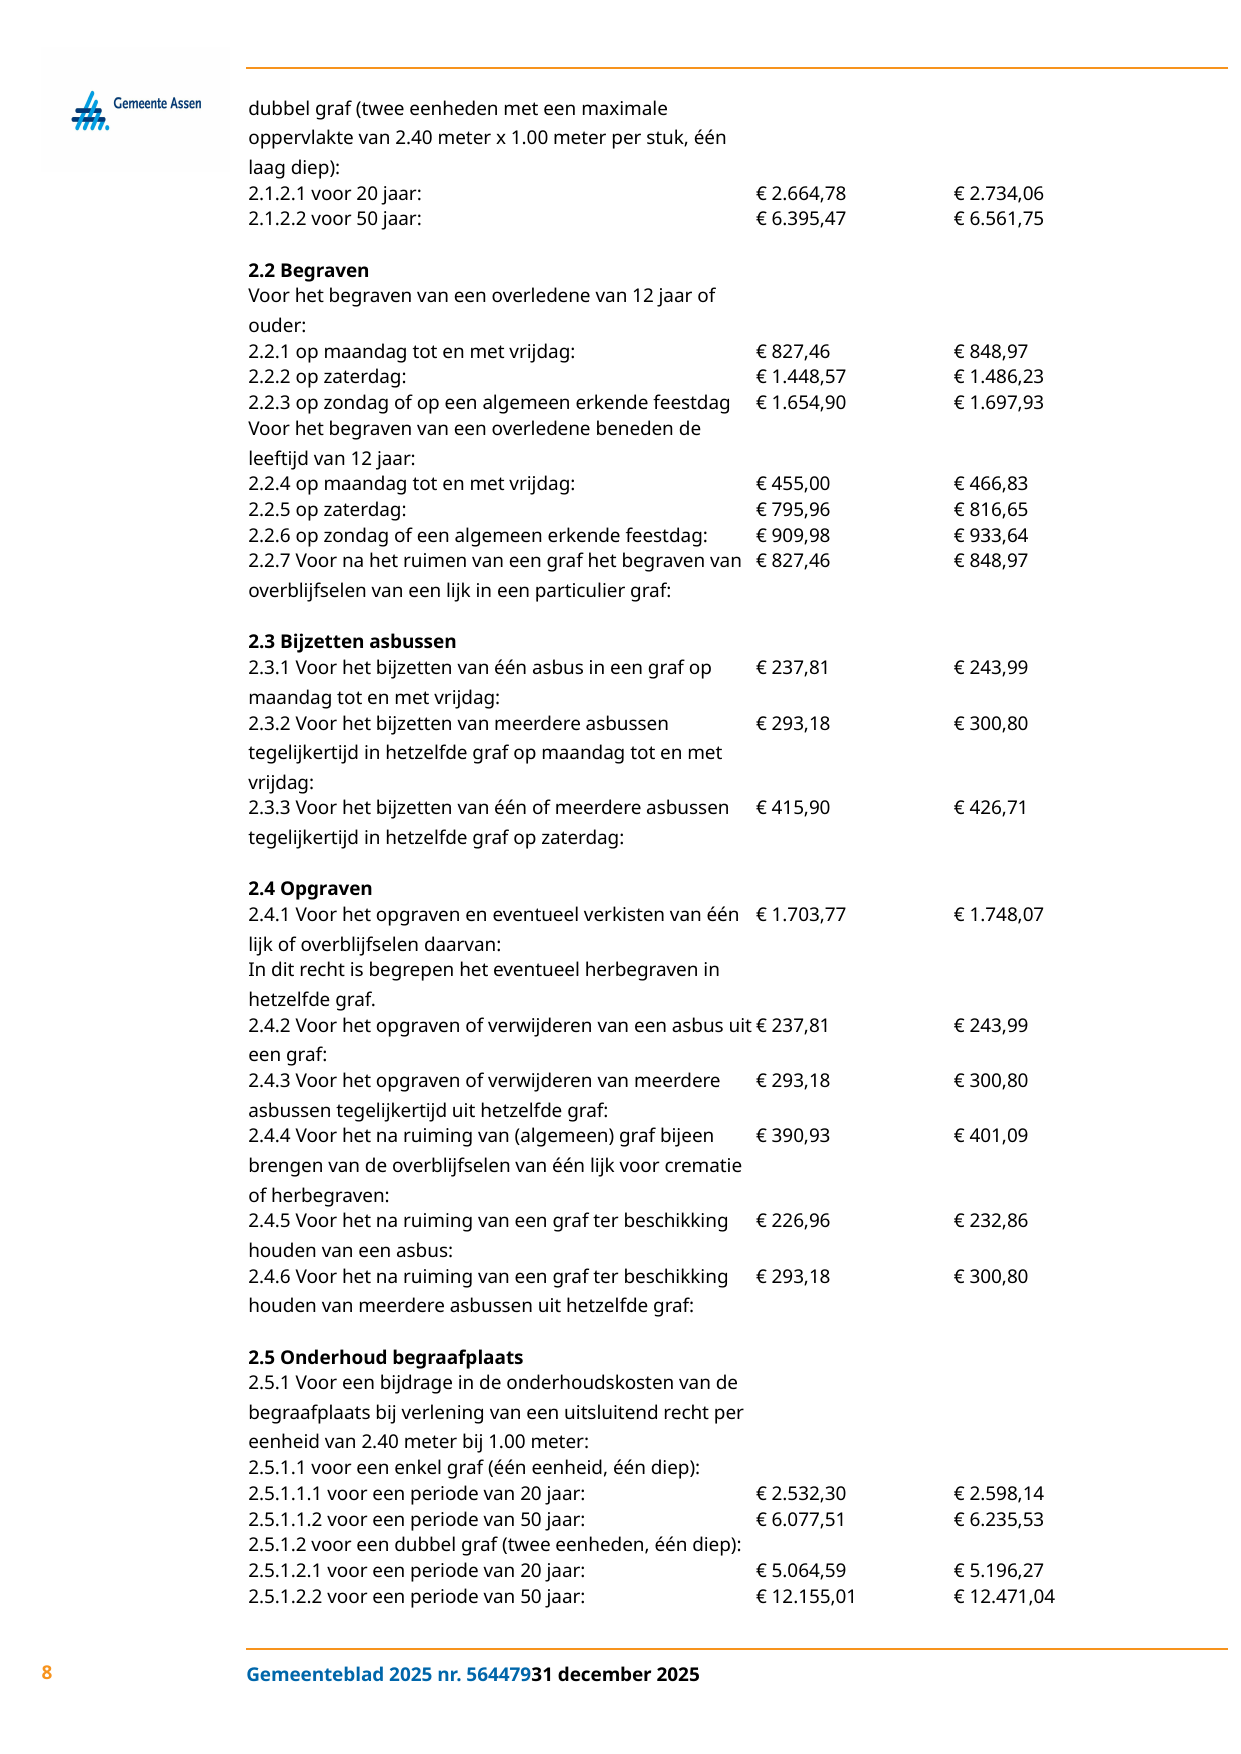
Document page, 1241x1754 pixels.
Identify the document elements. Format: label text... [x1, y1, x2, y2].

table_cell € 909,98 [756, 522, 954, 548]
table_cell € 12.471,04 [954, 1583, 1152, 1609]
picture [41, 47, 231, 172]
table_cell 2.1.2.1 voor 20 jaar: [248, 180, 756, 205]
table_cell [756, 1370, 954, 1454]
table_cell € 237,81 [756, 654, 954, 710]
table_cell [756, 603, 954, 629]
table_cell € 300,80 [954, 710, 1152, 794]
table_cell 2.3.3 Voor het bijzetten van één of meerdere asbussen tegelijkertijd in hetzelfde graf op zaterdag: [248, 795, 756, 850]
table_cell € 848,97 [954, 338, 1152, 364]
table_cell 2.2.3 op zondag of op een algemeen erkende feestdag [248, 389, 756, 415]
table_cell [954, 603, 1152, 629]
table_cell 2.1.2.2 voor 50 jaar: [248, 205, 756, 231]
table_cell € 1.703,77 [756, 901, 954, 957]
table_cell € 1.448,57 [756, 364, 954, 389]
table_cell [756, 957, 954, 1012]
table_cell [756, 1455, 954, 1480]
table_cell [756, 850, 954, 876]
table_cell [756, 1532, 954, 1557]
table_cell € 795,96 [756, 496, 954, 522]
table_cell [954, 1318, 1152, 1344]
table_cell € 848,97 [954, 548, 1152, 603]
table_cell 2.5.1 Voor een bijdrage in de onderhoudskosten van de begraafplaats bij verlening van een uitsluitend recht per eenheid van 2.40 meter bij 1.00 meter: [248, 1370, 756, 1454]
table_cell € 300,80 [954, 1067, 1152, 1123]
table_cell Voor het begraven van een overledene van 12 jaar of ouder: [248, 283, 756, 338]
table_cell € 2.598,14 [954, 1480, 1152, 1506]
table_cell [248, 850, 756, 876]
table_cell 2.2.1 op maandag tot en met vrijdag: [248, 338, 756, 364]
table_cell € 243,99 [954, 1012, 1152, 1067]
table_cell € 1.486,23 [954, 364, 1152, 389]
table_cell € 827,46 [756, 338, 954, 364]
table_cell € 933,64 [954, 522, 1152, 548]
table_cell [954, 629, 1152, 654]
table_cell [756, 95, 954, 180]
table_cell [756, 876, 954, 901]
table_cell 2.4.5 Voor het na ruiming van een graf ter beschikking houden van een asbus: [248, 1208, 756, 1263]
table_cell € 6.235,53 [954, 1506, 1152, 1532]
table_cell € 455,00 [756, 470, 954, 496]
table_cell 2.4.3 Voor het opgraven of verwijderen van meerdere asbussen tegelijkertijd uit hetzelfde graf: [248, 1067, 756, 1123]
table_cell [756, 231, 954, 257]
table_cell 2.5 Onderhoud begraafplaats [248, 1344, 756, 1369]
table_cell € 401,09 [954, 1123, 1152, 1207]
table_cell [248, 231, 756, 257]
table_cell € 1.697,93 [954, 389, 1152, 415]
table_cell € 237,81 [756, 1012, 954, 1067]
table_cell 2.2.7 Voor na het ruimen van een graf het begraven van overblijfselen van een lijk in een particulier graf: [248, 548, 756, 603]
table_cell € 466,83 [954, 470, 1152, 496]
table_cell [954, 1532, 1152, 1557]
table_cell € 232,86 [954, 1208, 1152, 1263]
table_cell € 1.748,07 [954, 901, 1152, 957]
table_cell dubbel graf (twee eenheden met een maximale oppervlakte van 2.40 meter x 1.00 meter per stuk, één laag diep): [248, 95, 756, 180]
table_cell € 816,65 [954, 496, 1152, 522]
table_cell 2.5.1.1.1 voor een periode van 20 jaar: [248, 1480, 756, 1506]
table_cell 2.2 Begraven [248, 257, 756, 283]
table_cell [756, 283, 954, 338]
table_cell 2.4.6 Voor het na ruiming van een graf ter beschikking houden van meerdere asbussen uit hetzelfde graf: [248, 1263, 756, 1318]
table_cell [954, 1455, 1152, 1480]
table_cell [954, 876, 1152, 901]
table_cell € 12.155,01 [756, 1583, 954, 1609]
table_cell € 6.395,47 [756, 205, 954, 231]
table_cell € 1.654,90 [756, 389, 954, 415]
table_cell [756, 415, 954, 470]
table_cell [954, 257, 1152, 283]
table_cell 2.4.4 Voor het na ruiming van (algemeen) graf bijeen brengen van de overblijfselen van één lijk voor crematie of herbegraven: [248, 1123, 756, 1207]
table_cell € 293,18 [756, 1263, 954, 1318]
table_cell [756, 629, 954, 654]
table_cell € 2.734,06 [954, 180, 1152, 205]
table_cell € 2.532,30 [756, 1480, 954, 1506]
table_cell € 5.196,27 [954, 1558, 1152, 1583]
table_cell 2.5.1.2 voor een dubbel graf (twee eenheden, één diep): [248, 1532, 756, 1557]
table_cell € 293,18 [756, 1067, 954, 1123]
table_cell 2.4.1 Voor het opgraven en eventueel verkisten van één lijk of overblijfselen daarvan: [248, 901, 756, 957]
table_cell € 243,99 [954, 654, 1152, 710]
table_cell 2.2.4 op maandag tot en met vrijdag: [248, 470, 756, 496]
table_cell 2.5.1.1.2 voor een periode van 50 jaar: [248, 1506, 756, 1532]
table_cell 2.2.2 op zaterdag: [248, 364, 756, 389]
table_cell € 415,90 [756, 795, 954, 850]
table_cell [954, 1370, 1152, 1454]
table_cell [954, 850, 1152, 876]
table_cell 2.4 Opgraven [248, 876, 756, 901]
table_cell € 827,46 [756, 548, 954, 603]
table_cell [954, 283, 1152, 338]
table_cell € 390,93 [756, 1123, 954, 1207]
table_cell € 293,18 [756, 710, 954, 794]
table_cell [954, 1344, 1152, 1369]
table_cell [954, 957, 1152, 1012]
table_cell € 300,80 [954, 1263, 1152, 1318]
table_cell € 5.064,59 [756, 1558, 954, 1583]
table_cell 2.5.1.2.1 voor een periode van 20 jaar: [248, 1558, 756, 1583]
table_cell 2.5.1.1 voor een enkel graf (één eenheid, één diep): [248, 1455, 756, 1480]
table_cell € 6.077,51 [756, 1506, 954, 1532]
table_cell 2.4.2 Voor het opgraven of verwijderen van een asbus uit een graf: [248, 1012, 756, 1067]
table_cell 2.3.1 Voor het bijzetten van één asbus in een graf op maandag tot en met vrijdag: [248, 654, 756, 710]
table_cell 2.2.6 op zondag of een algemeen erkende feestdag: [248, 522, 756, 548]
table_cell 2.2.5 op zaterdag: [248, 496, 756, 522]
table_cell [248, 603, 756, 629]
table_cell € 6.561,75 [954, 205, 1152, 231]
table_cell [756, 1318, 954, 1344]
table_cell 2.3.2 Voor het bijzetten van meerdere asbussen tegelijkertijd in hetzelfde graf op maandag tot en met vrijdag: [248, 710, 756, 794]
table_cell 2.3 Bijzetten asbussen [248, 629, 756, 654]
table_cell € 226,96 [756, 1208, 954, 1263]
table_cell € 2.664,78 [756, 180, 954, 205]
table_cell [248, 1318, 756, 1344]
table_cell [954, 231, 1152, 257]
table_cell In dit recht is begrepen het eventueel herbegraven in hetzelfde graf. [248, 957, 756, 1012]
table_cell [954, 415, 1152, 470]
table_cell [756, 1344, 954, 1369]
table_cell [954, 95, 1152, 180]
table_cell [756, 257, 954, 283]
table_cell 2.5.1.2.2 voor een periode van 50 jaar: [248, 1583, 756, 1609]
table_cell Voor het begraven van een overledene beneden de leeftijd van 12 jaar: [248, 415, 756, 470]
table_cell € 426,71 [954, 795, 1152, 850]
